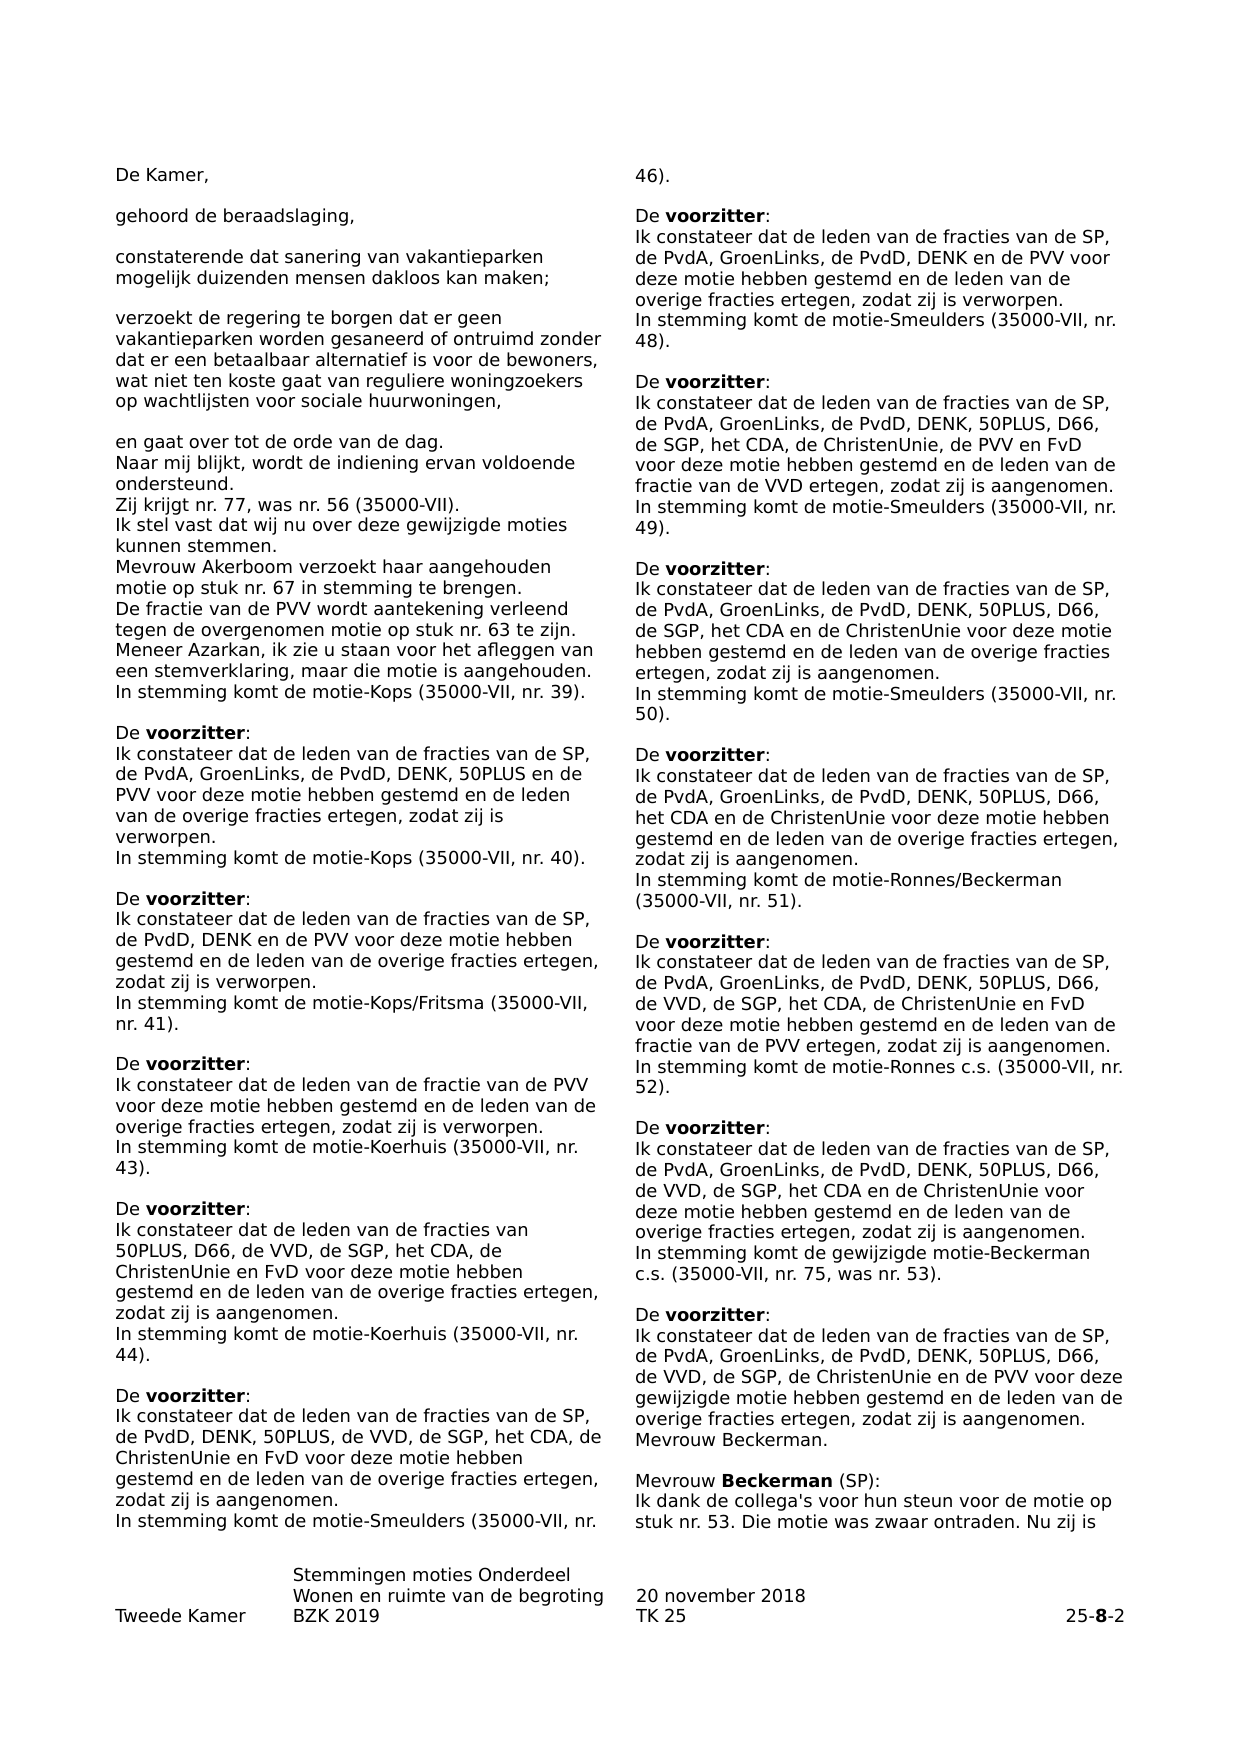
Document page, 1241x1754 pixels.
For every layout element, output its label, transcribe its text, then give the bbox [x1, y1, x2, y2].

text Ik constateer dat de leden van de fracties van de SP, de PvdA, GroenLinks, de PvdD, DENK, 50PLUS, D66, de VVD, de SGP, het CDA, de ChristenUnie en FvD voor deze motie hebben gestemd en de leden van de fractie van de PVV ertegen, zodat zij is aangenomen. [635, 952, 1125, 1056]
text De voorzitter: [635, 1118, 1125, 1139]
text De voorzitter: [635, 1305, 1125, 1325]
text In stemming komt de motie-Smeulders (35000-VII, nr. 50). [635, 683, 1125, 725]
text In stemming komt de motie-Kops/Fritsma (35000-VII, nr. 41). [115, 992, 605, 1034]
text Ik constateer dat de leden van de fractie van de PVV voor deze motie hebben gestemd en de leden van de overige fracties ertegen, zodat zij is verworpen. [115, 1075, 605, 1137]
text In stemming komt de motie-Smeulders (35000-VII, nr. 48). [635, 310, 1125, 352]
text In stemming komt de motie-Koerhuis (35000-VII, nr. 44). [115, 1324, 605, 1366]
text 46). [635, 165, 1125, 186]
text In stemming komt de gewijzigde motie-Beckerman c.s. (35000-VII, nr. 75, was nr. 53). [635, 1243, 1125, 1285]
text Ik constateer dat de leden van de fracties van de SP, de PvdA, GroenLinks, de PvdD, DENK, 50PLUS en de PVV voor deze motie hebben gestemd en de leden van de overige fracties ertegen, zodat zij is verworpen. [115, 743, 605, 847]
text De voorzitter: [115, 888, 605, 909]
text Naar mij blijkt, wordt de indiening ervan voldoende ondersteund. [115, 453, 605, 494]
text Ik constateer dat de leden van de fracties van de SP, de PvdA, GroenLinks, de PvdD, DENK, 50PLUS, D66, het CDA en de ChristenUnie voor deze motie hebben gestemd en de leden van de overige fracties ertegen, zodat zij is aangenomen. [635, 766, 1125, 870]
text constaterende dat sanering van vakantieparken mogelijk duizenden mensen dakloos kan maken; [115, 247, 605, 288]
text Meneer Azarkan, ik zie u staan voor het afleggen van een stemverklaring, maar die motie is aangehouden. [115, 640, 605, 682]
text Ik dank de collega's voor hun steun voor de motie op stuk nr. 53. Die motie was zwaar ontraden. Nu zij is [635, 1491, 1125, 1533]
text Ik constateer dat de leden van de fracties van de SP, de PvdA, GroenLinks, de PvdD, DENK, 50PLUS, D66, de SGP, het CDA, de ChristenUnie, de PVV en FvD voor deze motie hebben gestemd en de leden van de fractie van de VVD ertegen, zodat zij is aangenomen. [635, 393, 1125, 497]
text In stemming komt de motie-Smeulders (35000-VII, nr. 49). [635, 497, 1125, 538]
text Ik constateer dat de leden van de fracties van de SP, de PvdA, GroenLinks, de PvdD, DENK, 50PLUS, D66, de VVD, de SGP, de ChristenUnie en de PVV voor deze gewijzigde motie hebben gestemd en de leden van de overige fracties ertegen, zodat zij is aangenomen. [635, 1325, 1125, 1429]
text De voorzitter: [115, 723, 605, 743]
text De voorzitter: [115, 1386, 605, 1406]
text Ik constateer dat de leden van de fracties van de SP, de PvdA, GroenLinks, de PvdD, DENK en de PVV voor deze motie hebben gestemd en de leden van de overige fracties ertegen, zodat zij is verworpen. [635, 227, 1125, 310]
text In stemming komt de motie-Ronnes/Beckerman (35000-VII, nr. 51). [635, 870, 1125, 912]
text gehoord de beraadslaging, [115, 206, 605, 227]
text Ik constateer dat de leden van de fracties van de SP, de PvdA, GroenLinks, de PvdD, DENK, 50PLUS, D66, de VVD, de SGP, het CDA en de ChristenUnie voor deze motie hebben gestemd en de leden van de overige fracties ertegen, zodat zij is aangenomen. [635, 1139, 1125, 1243]
text Zij krijgt nr. 77, was nr. 56 (35000-VII). [115, 494, 605, 515]
text De voorzitter: [635, 206, 1125, 227]
text Ik constateer dat de leden van de fracties van de SP, de PvdD, DENK, 50PLUS, de VVD, de SGP, het CDA, de ChristenUnie en FvD voor deze motie hebben gestemd en de leden van de overige fracties ertegen, zodat zij is aangenomen. [115, 1406, 605, 1510]
text De fractie van de PVV wordt aantekening verleend tegen de overgenomen motie op stuk nr. 63 te zijn. [115, 598, 605, 640]
text De voorzitter: [635, 558, 1125, 579]
text De voorzitter: [635, 932, 1125, 952]
text In stemming komt de motie-Ronnes c.s. (35000-VII, nr. 52). [635, 1056, 1125, 1098]
text Ik constateer dat de leden van de fracties van de SP, de PvdD, DENK en de PVV voor deze motie hebben gestemd en de leden van de overige fracties ertegen, zodat zij is verworpen. [115, 909, 605, 992]
text Ik constateer dat de leden van de fracties van 50PLUS, D66, de VVD, de SGP, het CDA, de ChristenUnie en FvD voor deze motie hebben gestemd en de leden van de overige fracties ertegen, zodat zij is aangenomen. [115, 1220, 605, 1324]
text Mevrouw Beckerman. [635, 1429, 1125, 1450]
text De Kamer, [115, 165, 605, 186]
text De voorzitter: [635, 372, 1125, 393]
text In stemming komt de motie-Kops (35000-VII, nr. 40). [115, 847, 605, 868]
text De voorzitter: [115, 1199, 605, 1220]
text Ik constateer dat de leden van de fracties van de SP, de PvdA, GroenLinks, de PvdD, DENK, 50PLUS, D66, de SGP, het CDA en de ChristenUnie voor deze motie hebben gestemd en de leden van de overige fracties ertegen, zodat zij is aangenomen. [635, 579, 1125, 683]
text Mevrouw Akerboom verzoekt haar aangehouden motie op stuk nr. 67 in stemming te brengen. [115, 557, 605, 598]
text en gaat over tot de orde van de dag. [115, 432, 605, 453]
text In stemming komt de motie-Smeulders (35000-VII, nr. [115, 1510, 605, 1531]
text De voorzitter: [635, 745, 1125, 766]
text In stemming komt de motie-Koerhuis (35000-VII, nr. 43). [115, 1137, 605, 1179]
text verzoekt de regering te borgen dat er geen vakantieparken worden gesaneerd of ontruimd zonder dat er een betaalbaar alternatief is voor de bewoners, wat niet ten koste gaat van reguliere woningzoekers op wachtlijsten voor sociale huurwoningen, [115, 308, 605, 412]
text Mevrouw Beckerman (SP): [635, 1470, 1125, 1491]
text In stemming komt de motie-Kops (35000-VII, nr. 39). [115, 682, 605, 703]
text Ik stel vast dat wij nu over deze gewijzigde moties kunnen stemmen. [115, 515, 605, 557]
text De voorzitter: [115, 1054, 605, 1075]
